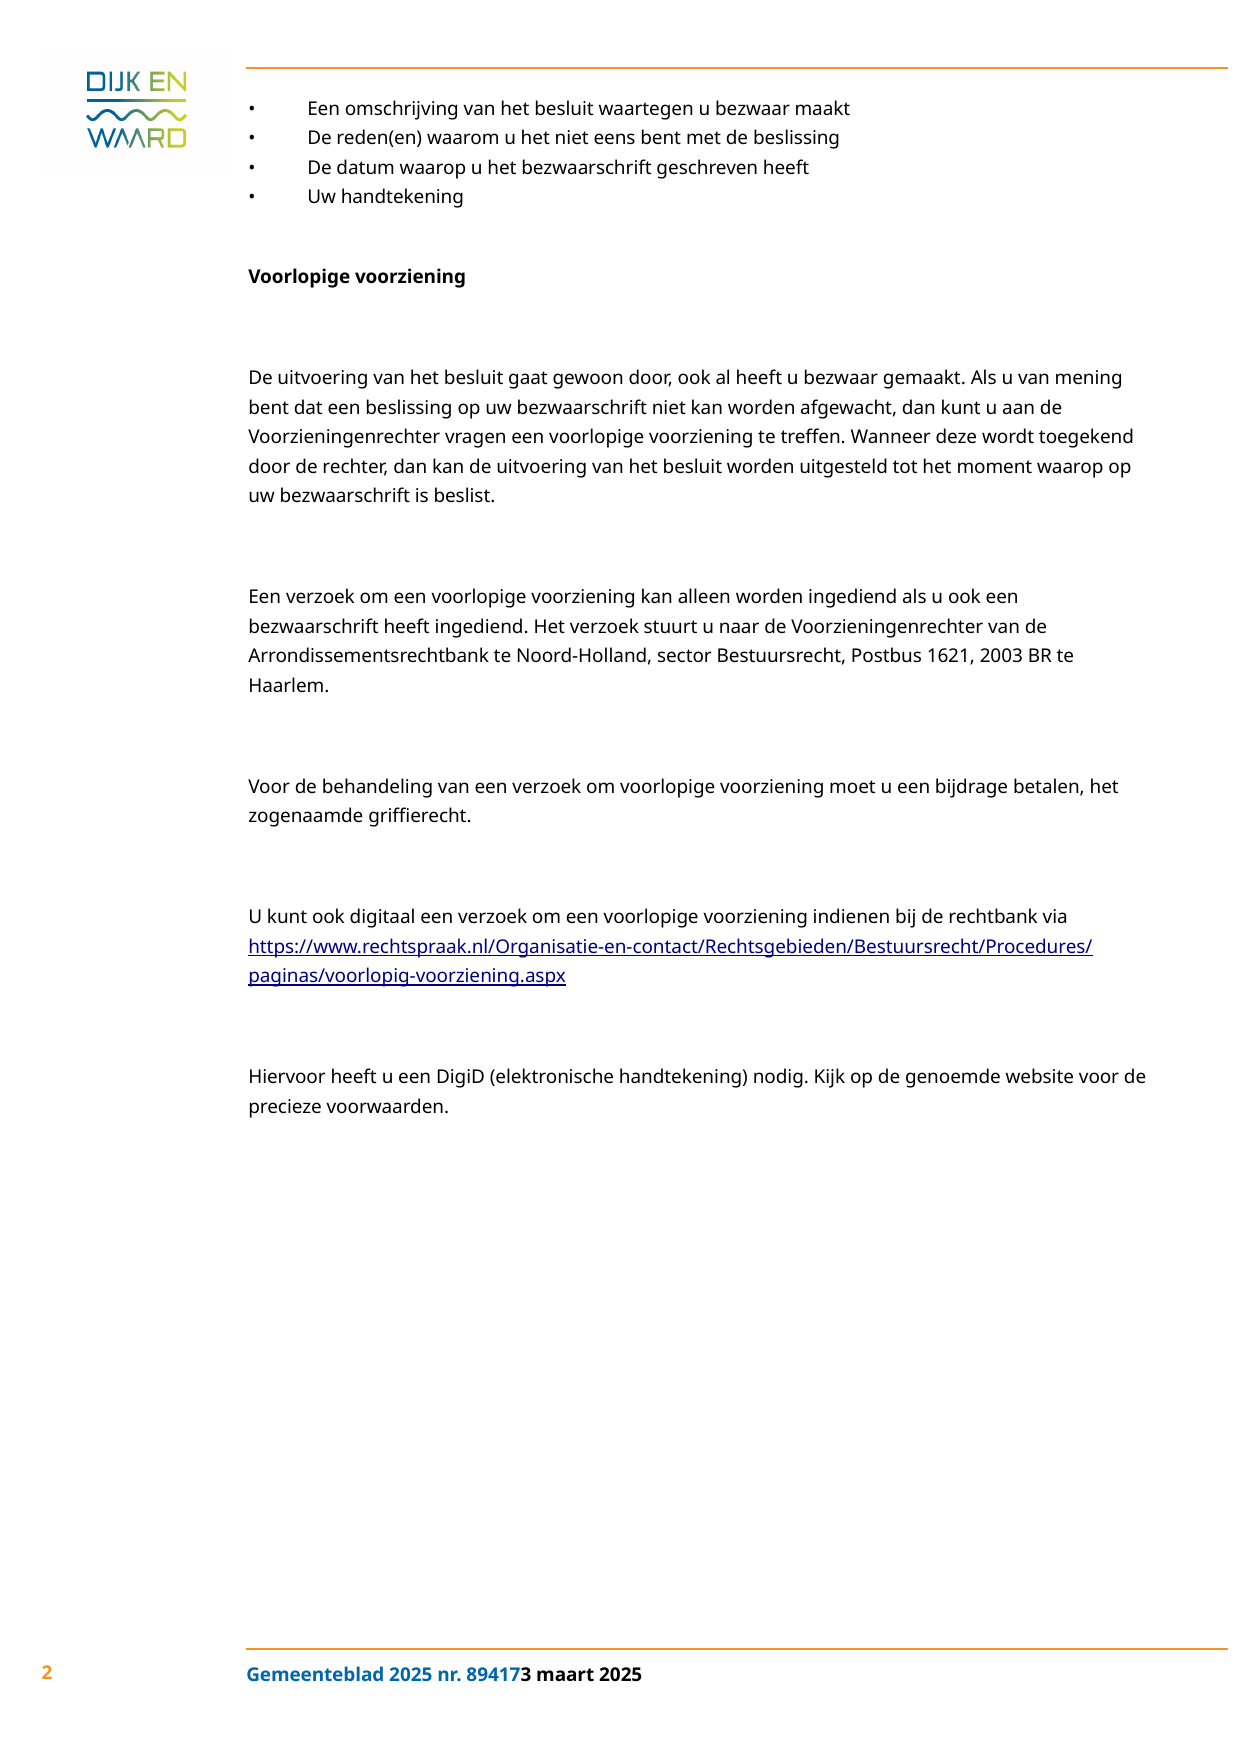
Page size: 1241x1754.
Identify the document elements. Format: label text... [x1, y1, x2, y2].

text Voorlopige voorziening [248, 263, 1152, 289]
text Voor de behandeling van een verzoek om voorlopige voorziening moet u een bijdrage betalen, het zogenaamde griffierecht. [248, 773, 1152, 828]
text Een verzoek om een voorlopige voorziening kan alleen worden ingediend als u ook een bezwaarschrift heeft ingediend. Het verzoek stuurt u naar de Voorzieningenrechter van de Arrondissementsrechtbank te Noord-Holland, sector Bestuursrecht, Postbus 1621, 2003 BR te Haarlem. [248, 583, 1152, 698]
list Uw handtekening [248, 183, 1152, 209]
list De datum waarop u het bezwaarschrift geschreven heeft [248, 154, 1152, 180]
text U kunt ook digitaal een verzoek om een voorlopige voorziening indienen bij de rechtbank via https://www.rechtspraak.nl/Organisatie-en-contact/Rechtsgebieden/Bestuursrecht/Procedures/paginas/voorlopig-voorziening.aspx [248, 903, 1152, 988]
text Hiervoor heeft u een DigiD (elektronische handtekening) nodig. Kijk op de genoemde website voor de precieze voorwaarden. [248, 1063, 1152, 1119]
picture [41, 47, 231, 172]
list Een omschrijving van het besluit waartegen u bezwaar maakt [248, 95, 1152, 121]
text De uitvoering van het besluit gaat gewoon door, ook al heeft u bezwaar gemaakt. Als u van mening bent dat een beslissing op uw bezwaarschrift niet kan worden afgewacht, dan kunt u aan de Voorzieningenrechter vragen een voorlopige voorziening te treffen. Wanneer deze wordt toegekend door de rechter, dan kan de uitvoering van het besluit worden uitgesteld tot het moment waarop op uw bezwaarschrift is beslist. [248, 364, 1152, 508]
list De reden(en) waarom u het niet eens bent met de beslissing [248, 124, 1152, 150]
